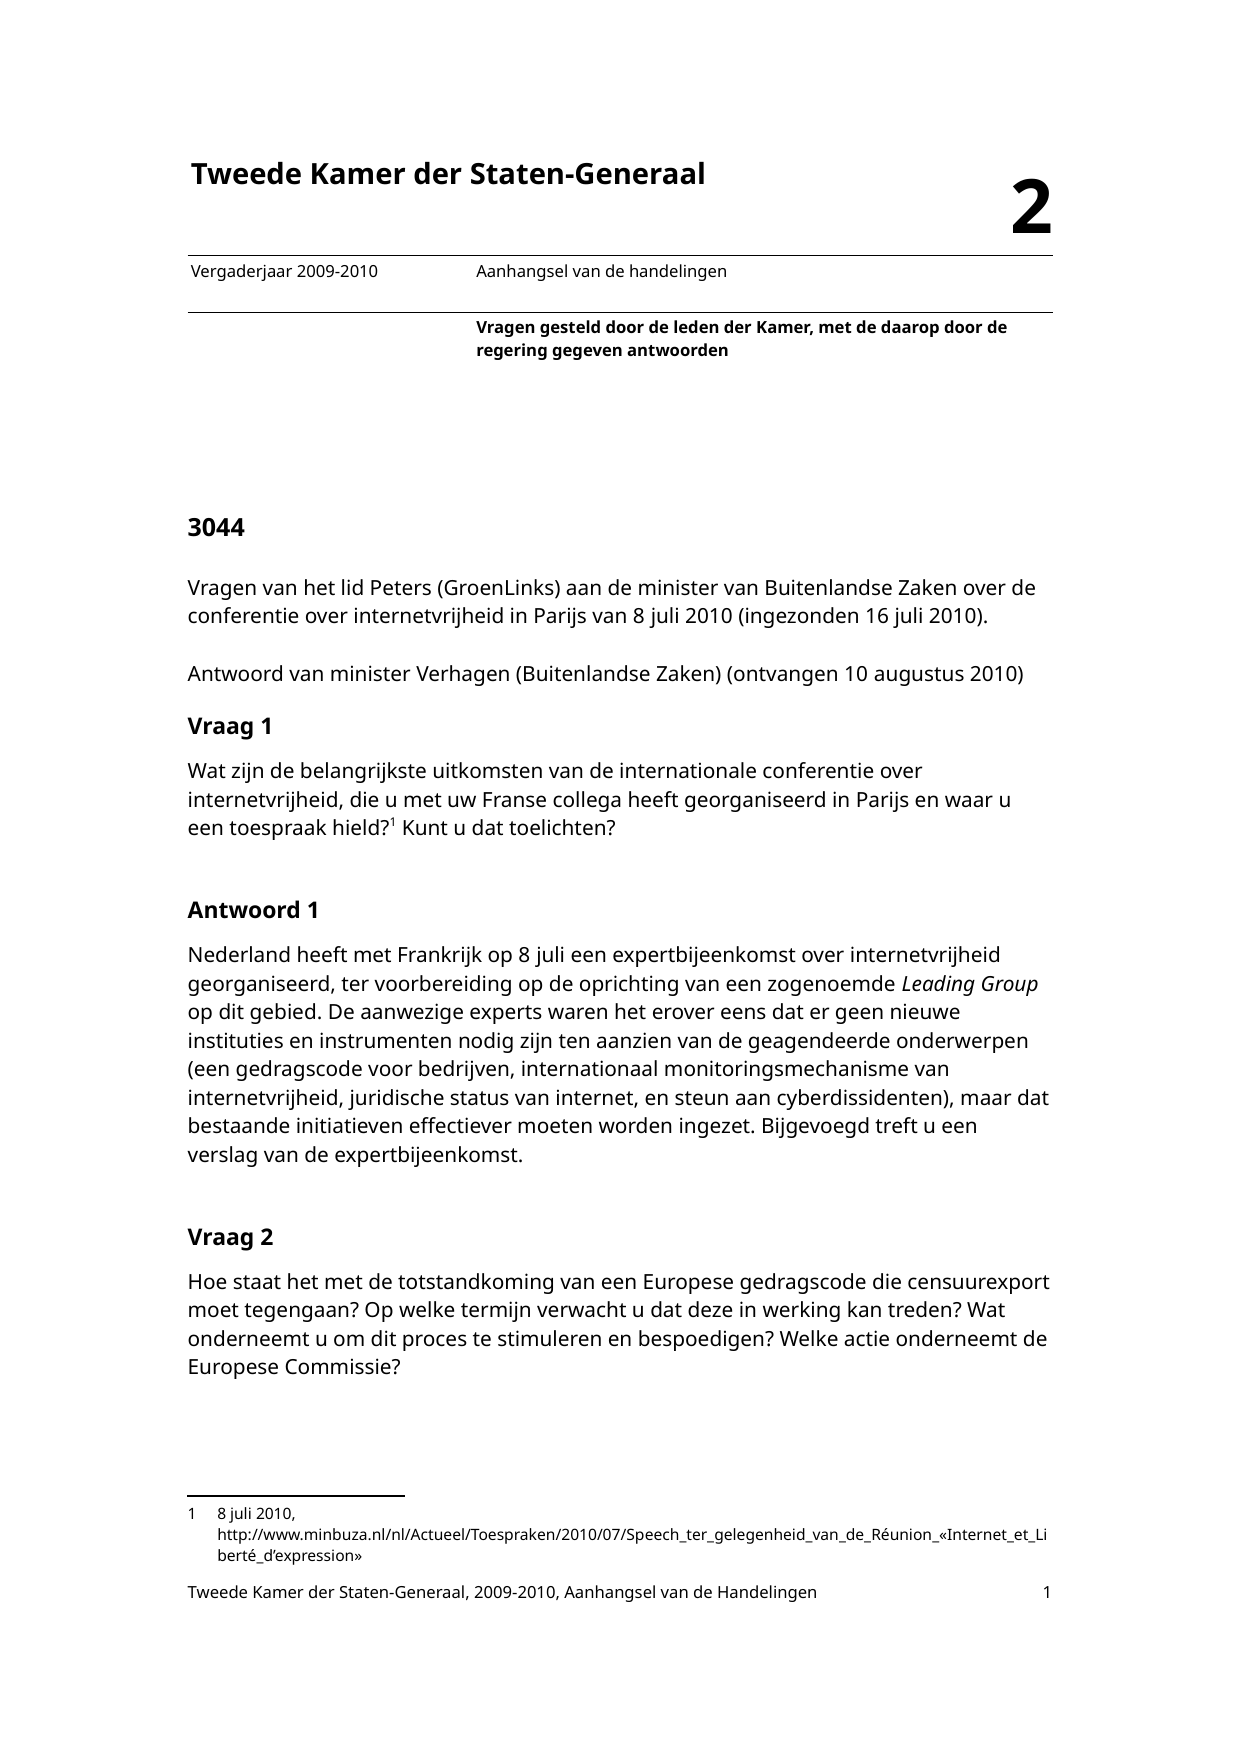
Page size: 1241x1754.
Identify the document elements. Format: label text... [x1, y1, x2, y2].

subtitle Vraag 1 [187, 710, 1053, 742]
table_cell Vergaderjaar 2009-2010 [188, 256, 473, 312]
text 3044 [187, 509, 1053, 543]
text Vragen van het lid Peters (GroenLinks) aan de minister van Buitenlandse Zaken over de conferentie over internetvrijheid in Parijs van 8 juli 2010 (ingezonden 16 juli 2010). [187, 573, 1053, 630]
text 8 juli 2010, http://www.minbuza.nl/nl/Actueel/Toespraken/2010/07/Speech_ter_gelegenheid_van_de_Réunion_«Internet_et_Liberté_d’expression» [187, 1481, 1053, 1566]
subtitle Antwoord 1 [187, 894, 1053, 926]
table_header 2 [880, 150, 1053, 255]
table_cell [188, 313, 473, 361]
table_header Tweede Kamer der Staten-Generaal [188, 150, 879, 255]
text Nederland heeft met Frankrijk op 8 juli een expertbijeenkomst over internetvrijheid georganiseerd, ter voorbereiding op de oprichting van een zogenoemde Leading Group op dit gebied. De aanwezige experts waren het erover eens dat er geen nieuwe instituties en instrumenten nodig zijn ten aanzien van de geagendeerde onderwerpen (een gedragscode voor bedrijven, internationaal monitoringsmechanisme van internetvrijheid, juridische status van internet, en steun aan cyberdissidenten), maar dat bestaande initiatieven effectiever moeten worden ingezet. Bijgevoegd treft u een verslag van de expertbijeenkomst. [187, 941, 1053, 1168]
table_cell Aanhangsel van de handelingen [473, 256, 1053, 312]
text Antwoord van minister Verhagen (Buitenlandse Zaken) (ontvangen 10 augustus 2010) [187, 659, 1053, 688]
subtitle Vraag 2 [187, 1221, 1053, 1252]
text Wat zijn de belangrijkste uitkomsten van de internationale conferentie over internetvrijheid, die u met uw Franse collega heeft georganiseerd in Parijs en waar u een toespraak hield? Kunt u dat toelichten? [187, 757, 1053, 842]
text Hoe staat het met de totstandkoming van een Europese gedragscode die censuurexport moet tegengaan? Op welke termijn verwacht u dat deze in werking kan treden? Wat onderneemt u om dit proces te stimuleren en bespoedigen? Welke actie onderneemt de Europese Commissie? [187, 1267, 1053, 1381]
table_cell Vragen gesteld door de leden der Kamer, met de daarop door de regering gegeven antwoorden [473, 313, 1053, 361]
